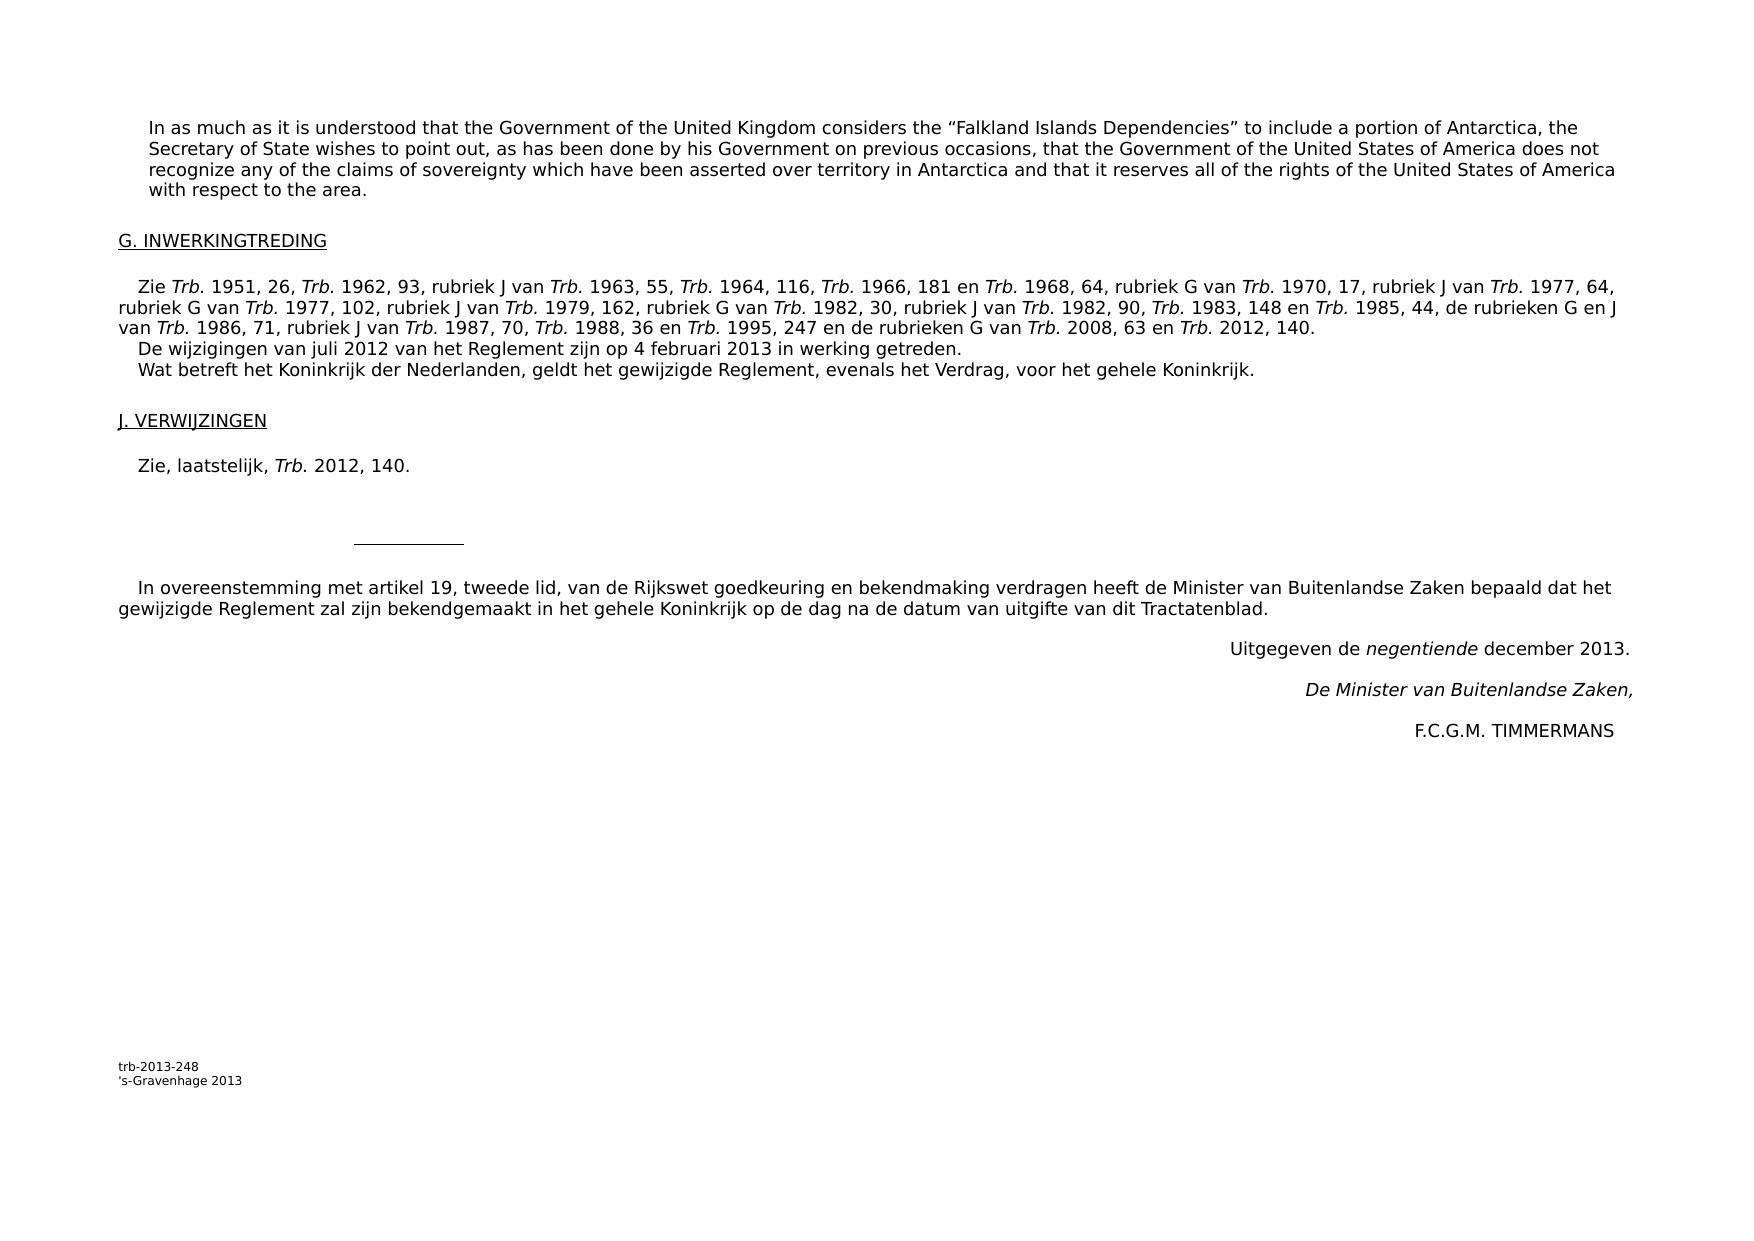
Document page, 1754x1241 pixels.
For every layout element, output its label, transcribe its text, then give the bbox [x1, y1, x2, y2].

subtitle J. VERWIJZINGEN [118, 410, 1636, 431]
text Zie, laatstelijk, Trb. 2012, 140. [118, 456, 1636, 477]
text Wat betreft het Koninkrijk der Nederlanden, geldt het gewijzigde Reglement, evenals het Verdrag, voor het gehele Koninkrijk. [118, 360, 1636, 380]
text In as much as it is understood that the Government of the United Kingdom considers the “Falkland Islands Dependencies” to include a portion of Antarctica, the Secretary of State wishes to point out, as has been done by his Government on previous occasions, that the Government of the United States of America does not recognize any of the claims of sovereignty which have been asserted over territory in Antarctica and that it reserves all of the rights of the United States of America with respect to the area. [148, 118, 1636, 201]
subtitle G. INWERKINGTREDING [118, 231, 1636, 252]
text trb-2013-248 [118, 1060, 352, 1074]
text Zie Trb. 1951, 26, Trb. 1962, 93, rubriek J van Trb. 1963, 55, Trb. 1964, 116, Trb. 1966, 181 en Trb. 1968, 64, rubriek G van Trb. 1970, 17, rubriek J van Trb. 1977, 64, rubriek G van Trb. 1977, 102, rubriek J van Trb. 1979, 162, rubriek G van Trb. 1982, 30, rubriek J van Trb. 1982, 90, Trb. 1983, 148 en Trb. 1985, 44, de rubrieken G en J van Trb. 1986, 71, rubriek J van Trb. 1987, 70, Trb. 1988, 36 en Trb. 1995, 247 en de rubrieken G van Trb. 2008, 63 en Trb. 2012, 140. [118, 277, 1636, 339]
text In overeenstemming met artikel 19, tweede lid, van de Rijkswet goedkeuring en bekendmaking verdragen heeft de Minister van Buitenlandse Zaken bepaald dat het gewijzigde Reglement zal zijn bekendgemaakt in het gehele Koninkrijk op de dag na de datum van uitgifte van dit Tractatenblad. [118, 578, 1636, 619]
text De wijzigingen van juli 2012 van het Reglement zijn op 4 februari 2013 in werking getreden. [118, 339, 1636, 360]
text 's-Gravenhage 2013 [118, 1074, 352, 1088]
text De Minister van Buitenlandse Zaken, F.C.G.M. TIMMERMANS [118, 680, 1636, 742]
text Uitgegeven de negentiende december 2013. [118, 639, 1636, 660]
